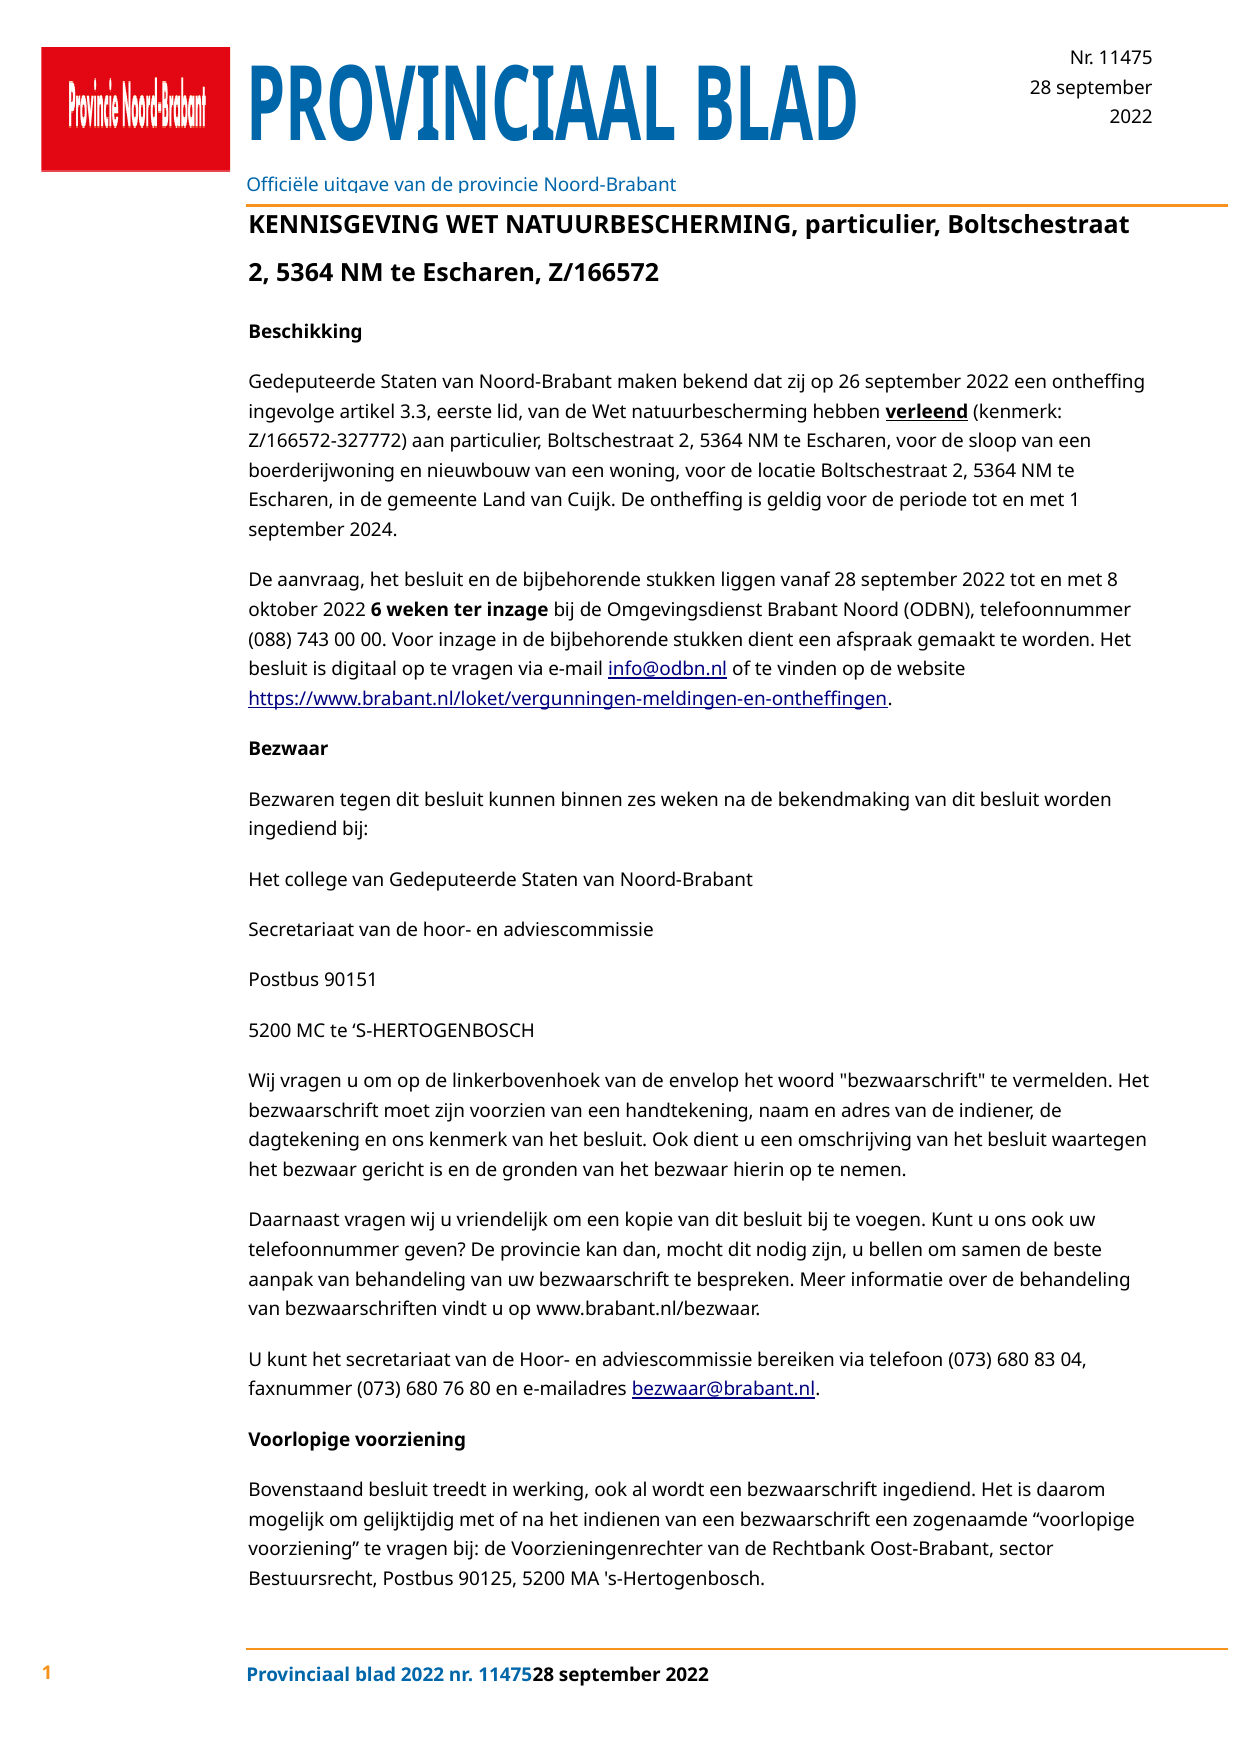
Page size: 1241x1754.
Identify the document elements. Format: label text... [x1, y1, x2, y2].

text 5200 MC te ‘S‑HERTOGENBOSCH [248, 1017, 1152, 1043]
text De aanvraag, het besluit en de bijbehorende stukken liggen vanaf 28 september 2022 tot en met 8 oktober 2022 6 weken ter inzage bij de Omgevingsdienst Brabant Noord (ODBN), telefoonnummer (088) 743 00 00. Voor inzage in de bijbehorende stukken dient een afspraak gemaakt te worden. Het besluit is digitaal op te vragen via e-mail info@odbn.nl of te vinden op de website https://www.brabant.nl/loket/vergunningen-meldingen-en-ontheffingen. [248, 567, 1152, 711]
text Bezwaar [248, 735, 1152, 761]
text Postbus 90151 [248, 967, 1152, 992]
text Daarnaast vragen wij u vriendelijk om een kopie van dit besluit bij te voegen. Kunt u ons ook uw telefoonnummer geven? De provincie kan dan, mocht dit nodig zijn, u bellen om samen de beste aanpak van behandeling van uw bezwaarschrift te bespreken. Meer informatie over de behandeling van bezwaarschriften vindt u op www.brabant.nl/bezwaar. [248, 1207, 1152, 1321]
text Bezwaren tegen dit besluit kunnen binnen zes weken na de bekendmaking van dit besluit worden ingediend bij: [248, 786, 1152, 841]
picture [41, 47, 231, 172]
text Voorlopige voorziening [248, 1426, 1152, 1452]
text KENNISGEVING WET NATUURBESCHERMING, particulier, Boltschestraat 2, 5364 NM te Escharen, Z/166572 [248, 207, 1152, 288]
text Bovenstaand besluit treedt in werking, ook al wordt een bezwaarschrift ingediend. Het is daarom mogelijk om gelijktijdig met of na het indienen van een bezwaarschrift een zogenaamde “voorlopige voorziening” te vragen bij: de Voorzieningenrechter van de Rechtbank Oost-Brabant, sector Bestuursrecht, Postbus 90125, 5200 MA 's-Hertogenbosch. [248, 1476, 1152, 1591]
text Gedeputeerde Staten van Noord-Brabant maken bekend dat zij op 26 september 2022 een ontheffing ingevolge artikel 3.3, eerste lid, van de Wet natuurbescherming hebben verleend (kenmerk: Z/166572-327772) aan particulier, Boltschestraat 2, 5364 NM te Escharen, voor de sloop van een boerderijwoning en nieuwbouw van een woning, voor de locatie Boltschestraat 2, 5364 NM te Escharen, in de gemeente Land van Cuijk. De ontheffing is geldig voor de periode tot en met 1 september 2024. [248, 368, 1152, 542]
text U kunt het secretariaat van de Hoor- en adviescommissie bereiken via telefoon (073) 680 83 04, faxnummer (073) 680 76 80 en e-mailadres bezwaar@brabant.nl. [248, 1346, 1152, 1401]
text Het college van Gedeputeerde Staten van Noord-Brabant [248, 866, 1152, 892]
text Beschikking [248, 318, 1152, 344]
text Secretariaat van de hoor- en adviescommissie [248, 916, 1152, 942]
text Wij vragen u om op de linkerbovenhoek van de envelop het woord "bezwaarschrift" te vermelden. Het bezwaarschrift moet zijn voorzien van een handtekening, naam en adres van de indiener, de dagtekening en ons kenmerk van het besluit. Ook dient u een omschrijving van het besluit waartegen het bezwaar gericht is en de gronden van het bezwaar hierin op te nemen. [248, 1067, 1152, 1182]
